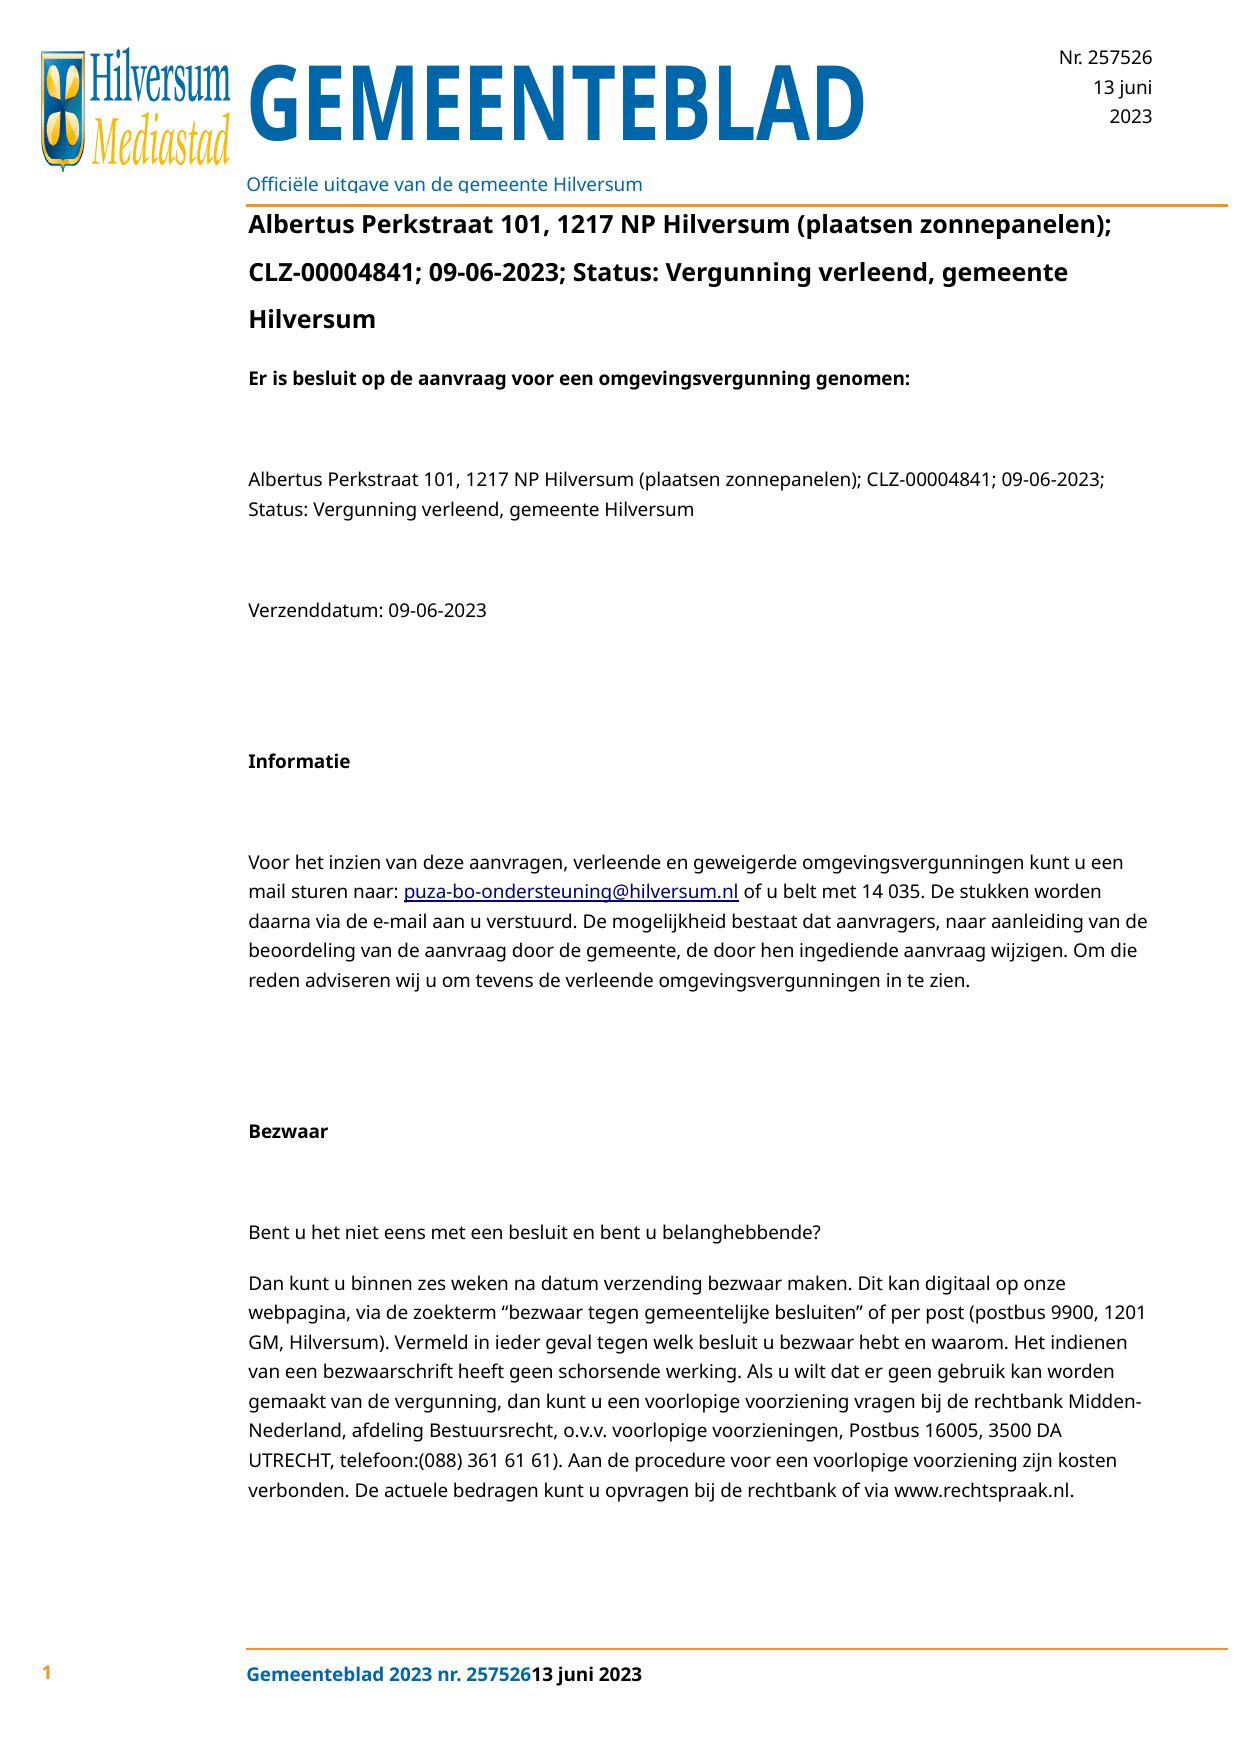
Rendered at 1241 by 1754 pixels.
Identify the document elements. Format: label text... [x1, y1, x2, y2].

picture [41, 47, 231, 172]
text Albertus Perkstraat 101, 1217 NP Hilversum (plaatsen zonnepanelen); CLZ-00004841; 09-06-2023; Status: Vergunning verleend, gemeente Hilversum [248, 207, 1152, 336]
text Er is besluit op de aanvraag voor een omgevingsvergunning genomen: [248, 366, 1152, 391]
text Albertus Perkstraat 101, 1217 NP Hilversum (plaatsen zonnepanelen); CLZ-00004841; 09-06-2023; Status: Vergunning verleend, gemeente Hilversum [248, 466, 1152, 522]
text Bent u het niet eens met een besluit en bent u belanghebbende? [248, 1219, 1152, 1245]
text Voor het inzien van deze aanvragen, verleende en geweigerde omgevingsvergunningen kunt u een mail sturen naar: puza-bo-ondersteuning@hilversum.nl of u belt met 14 035. De stukken worden daarna via de e-mail aan u verstuurd. De mogelijkheid bestaat dat aanvragers, naar aanleiding van de beoordeling van de aanvraag door de gemeente, de door hen ingediende aanvraag wijzigen. Om die reden adviseren wij u om tevens de verleende omgevingsvergunningen in te zien. [248, 849, 1152, 993]
text Informatie [248, 748, 1152, 774]
text Bezwaar [248, 1118, 1152, 1144]
text Dan kunt u binnen zes weken na datum verzending bezwaar maken. Dit kan digitaal op onze webpagina, via de zoekterm “bezwaar tegen gemeentelijke besluiten” of per post (postbus 9900, 1201 GM, Hilversum). Vermeld in ieder geval tegen welk besluit u bezwaar hebt en waarom. Het indienen van een bezwaarschrift heeft geen schorsende werking. Als u wilt dat er geen gebruik kan worden gemaakt van de vergunning, dan kunt u een voorlopige voorziening vragen bij de rechtbank Midden-Nederland, afdeling Bestuursrecht, o.v.v. voorlopige voorzieningen, Postbus 16005, 3500 DA UTRECHT, telefoon:(088) 361 61 61). Aan de procedure voor een voorlopige voorziening zijn kosten verbonden. De actuele bedragen kunt u opvragen bij de rechtbank of via www.rechtspraak.nl. [248, 1270, 1152, 1502]
text Verzenddatum: 09-06-2023 [248, 597, 1152, 622]
